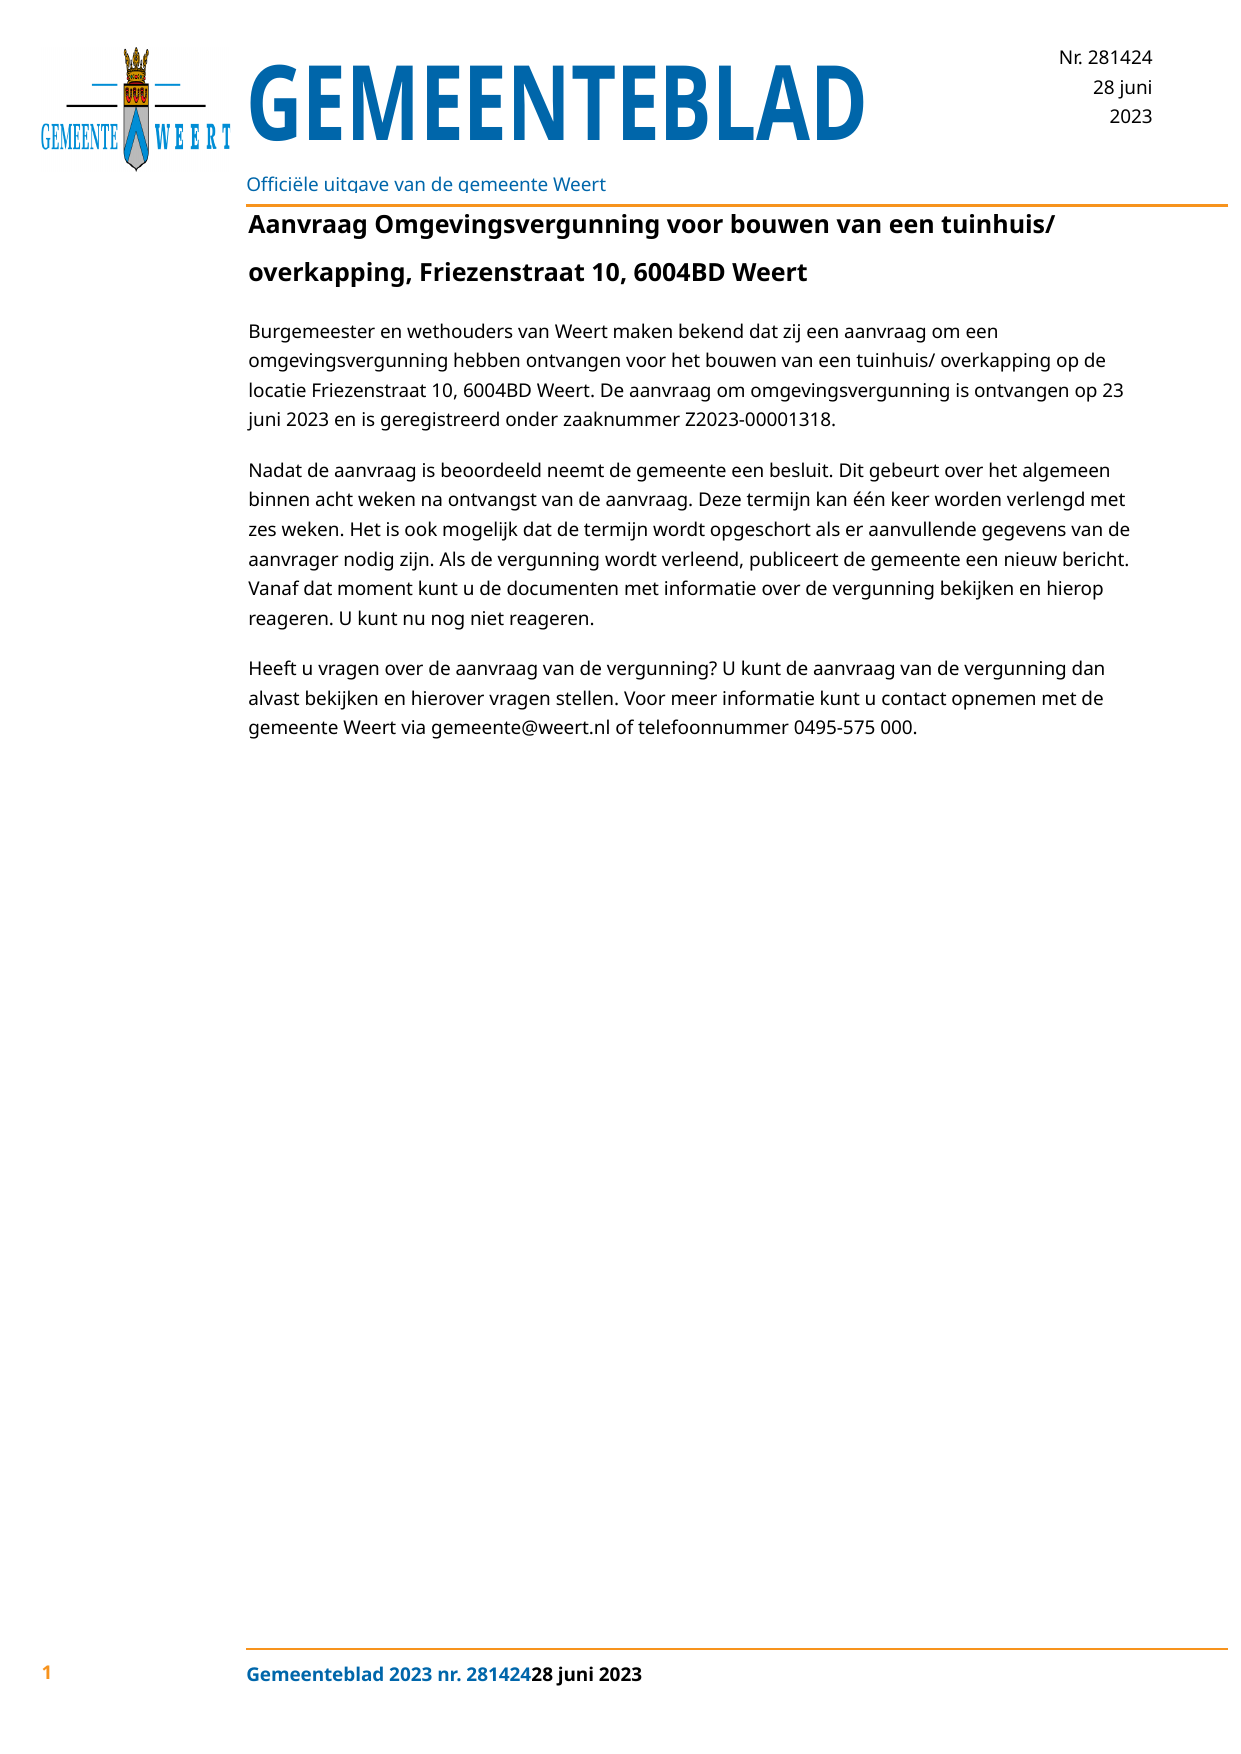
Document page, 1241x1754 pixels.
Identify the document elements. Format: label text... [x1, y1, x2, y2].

picture [41, 47, 231, 172]
text Aanvraag Omgevingsvergunning voor bouwen van een tuinhuis/ overkapping, Friezenstraat 10, 6004BD Weert [248, 207, 1152, 288]
text Nadat de aanvraag is beoordeeld neemt de gemeente een besluit. Dit gebeurt over het algemeen binnen acht weken na ontvangst van de aanvraag. Deze termijn kan één keer worden verlengd met zes weken. Het is ook mogelijk dat de termijn wordt opgeschort als er aanvullende gegevens van de aanvrager nodig zijn. Als de vergunning wordt verleend, publiceert de gemeente een nieuw bericht. Vanaf dat moment kunt u de documenten met informatie over de vergunning bekijken en hierop reageren. U kunt nu nog niet reageren. [248, 457, 1152, 631]
text Heeft u vragen over de aanvraag van de vergunning? U kunt de aanvraag van de vergunning dan alvast bekijken en hierover vragen stellen. Voor meer informatie kunt u contact opnemen met de gemeente Weert via gemeente@weert.nl of telefoonnummer 0495-575 000. [248, 655, 1152, 740]
text Burgemeester en wethouders van Weert maken bekend dat zij een aanvraag om een omgevingsvergunning hebben ontvangen voor het bouwen van een tuinhuis/ overkapping op de locatie Friezenstraat 10, 6004BD Weert. De aanvraag om omgevingsvergunning is ontvangen op 23 juni 2023 en is geregistreerd onder zaaknummer Z2023-00001318. [248, 318, 1152, 432]
